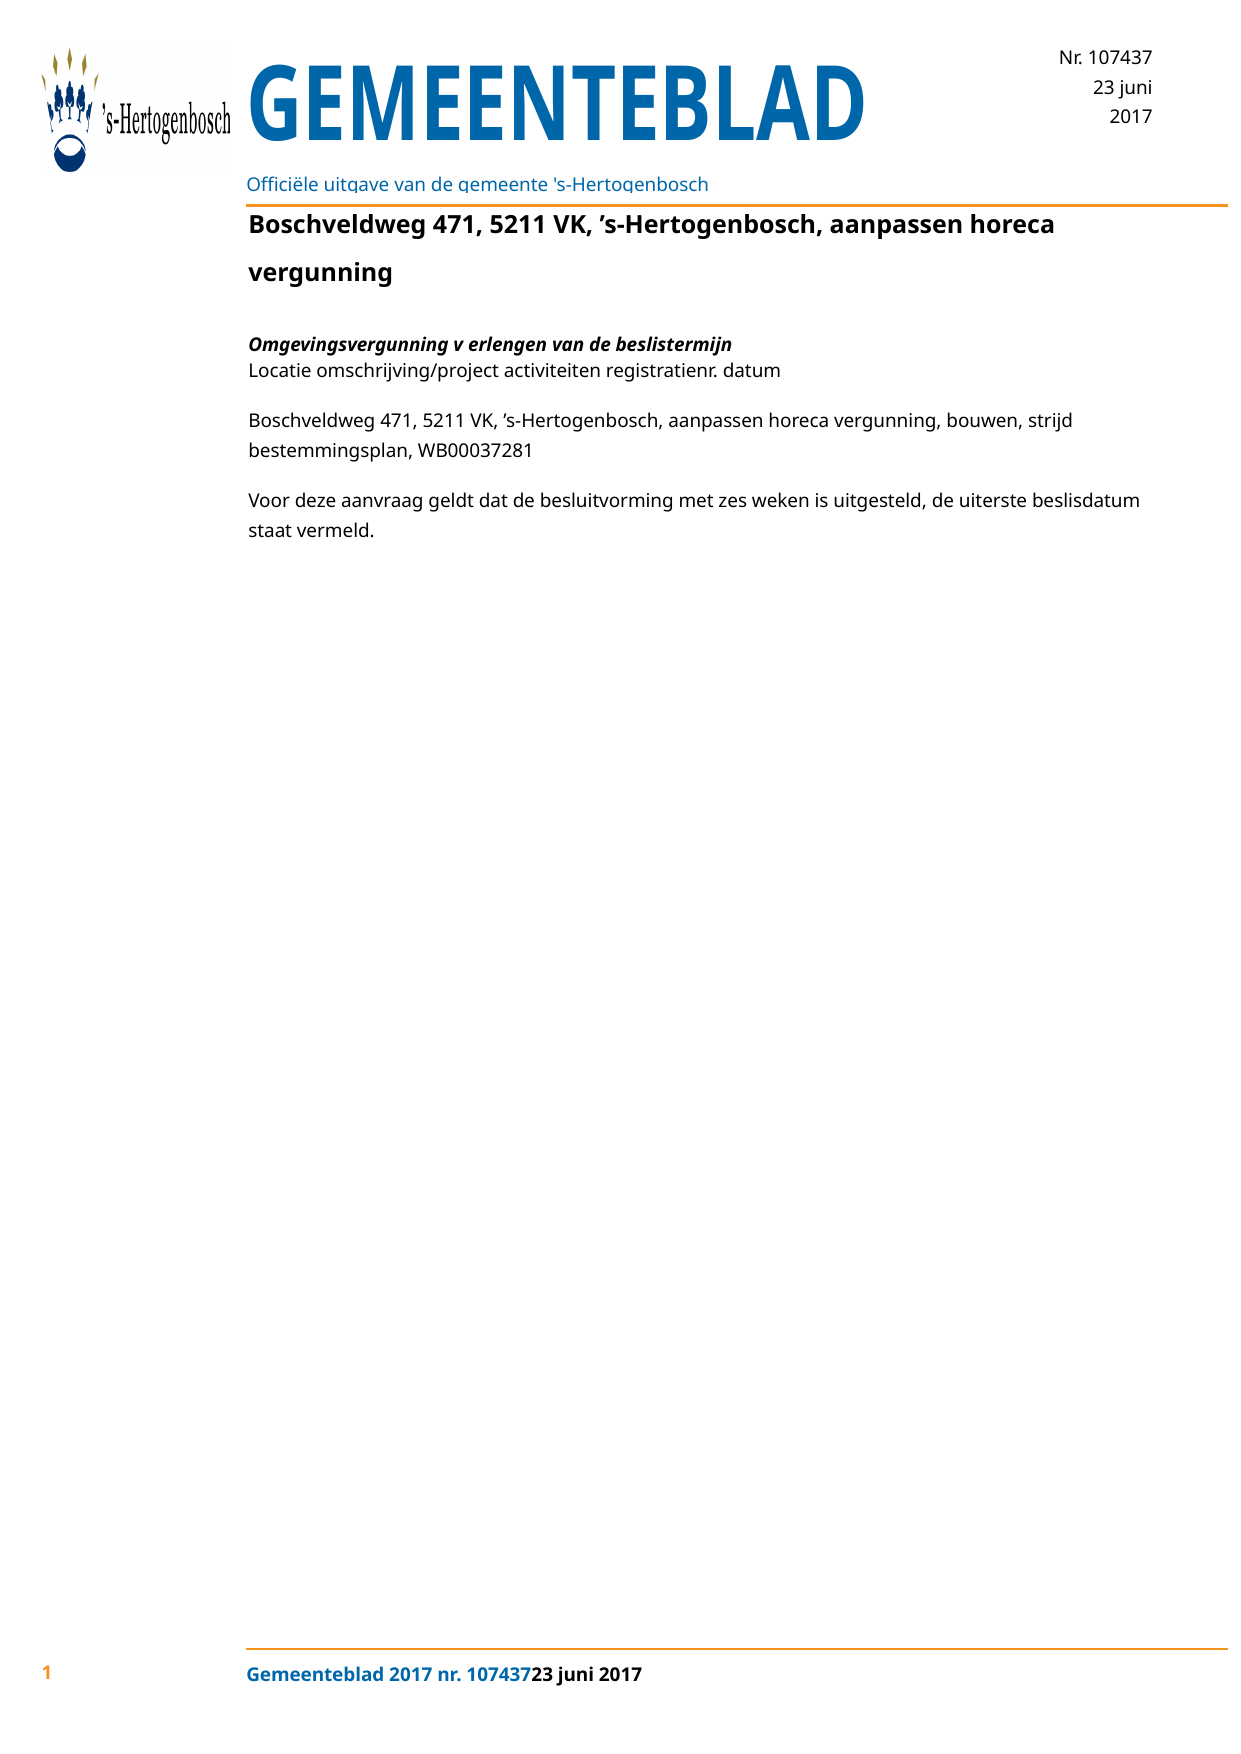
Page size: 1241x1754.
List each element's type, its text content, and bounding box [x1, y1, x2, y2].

text Locatie omschrijving/project activiteiten registratienr. datum [248, 357, 1152, 383]
text Boschveldweg 471, 5211 VK, ’s-Hertogenbosch, aanpassen horeca vergunning [248, 207, 1152, 288]
text Boschveldweg 471, 5211 VK, ’s-Hertogenbosch, aanpassen horeca vergunning, bouwen, strijd bestemmingsplan, WB00037281 [248, 408, 1152, 463]
text Voor deze aanvraag geldt dat de besluitvorming met zes weken is uitgesteld, de uiterste beslisdatum staat vermeld. [248, 488, 1152, 543]
picture [41, 47, 231, 172]
text Omgevingsvergunning v erlengen van de beslistermijn [248, 331, 1152, 357]
